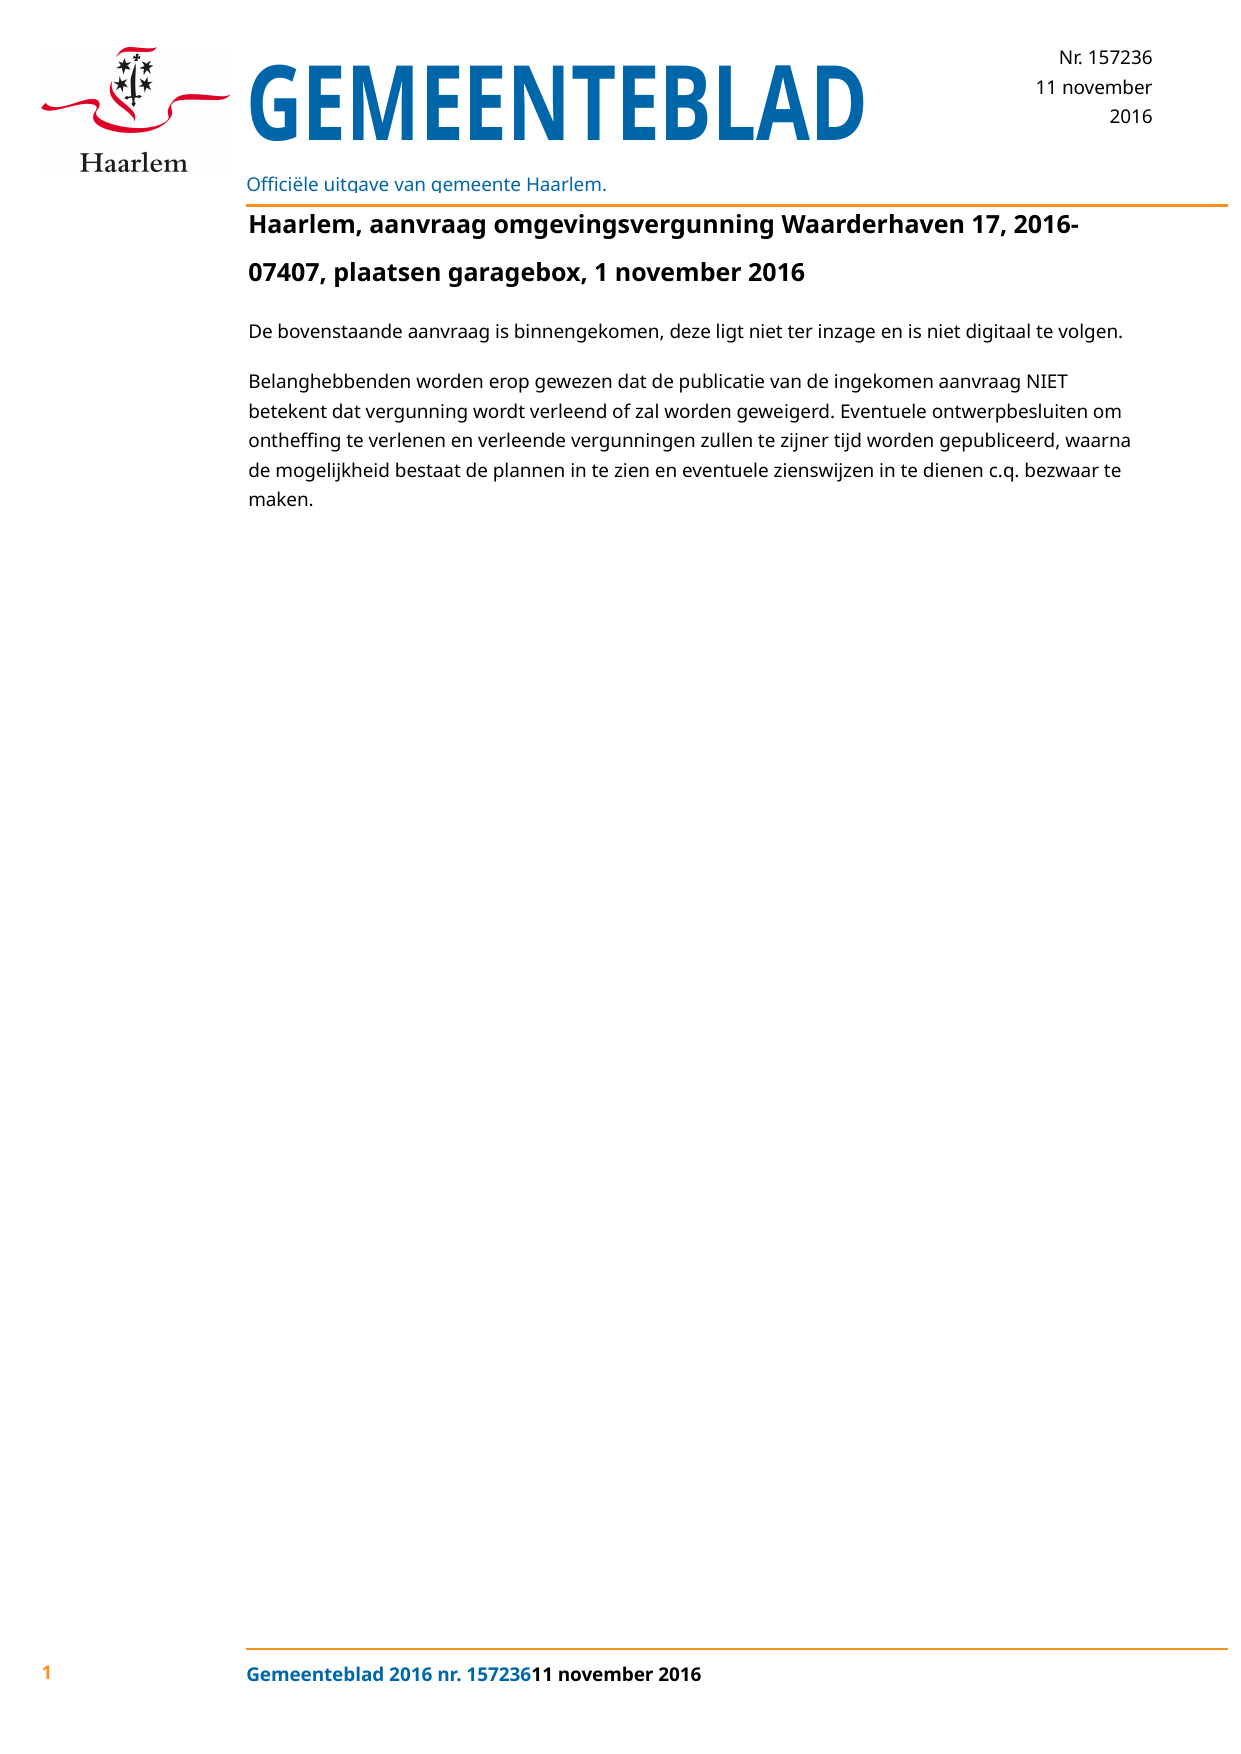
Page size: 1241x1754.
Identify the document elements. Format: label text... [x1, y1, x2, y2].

picture [41, 47, 231, 172]
text Haarlem, aanvraag omgevingsvergunning Waarderhaven 17, 2016-07407, plaatsen garagebox, 1 november 2016 [248, 207, 1152, 288]
text De bovenstaande aanvraag is binnengekomen, deze ligt niet ter inzage en is niet digitaal te volgen. [248, 318, 1152, 344]
text Belanghebbenden worden erop gewezen dat de publicatie van de ingekomen aanvraag NIET betekent dat vergunning wordt verleend of zal worden geweigerd. Eventuele ontwerpbesluiten om ontheffing te verlenen en verleende vergunningen zullen te zijner tijd worden gepubliceerd, waarna de mogelijkheid bestaat de plannen in te zien en eventuele zienswijzen in te dienen c.q. bezwaar te maken. [248, 368, 1152, 512]
